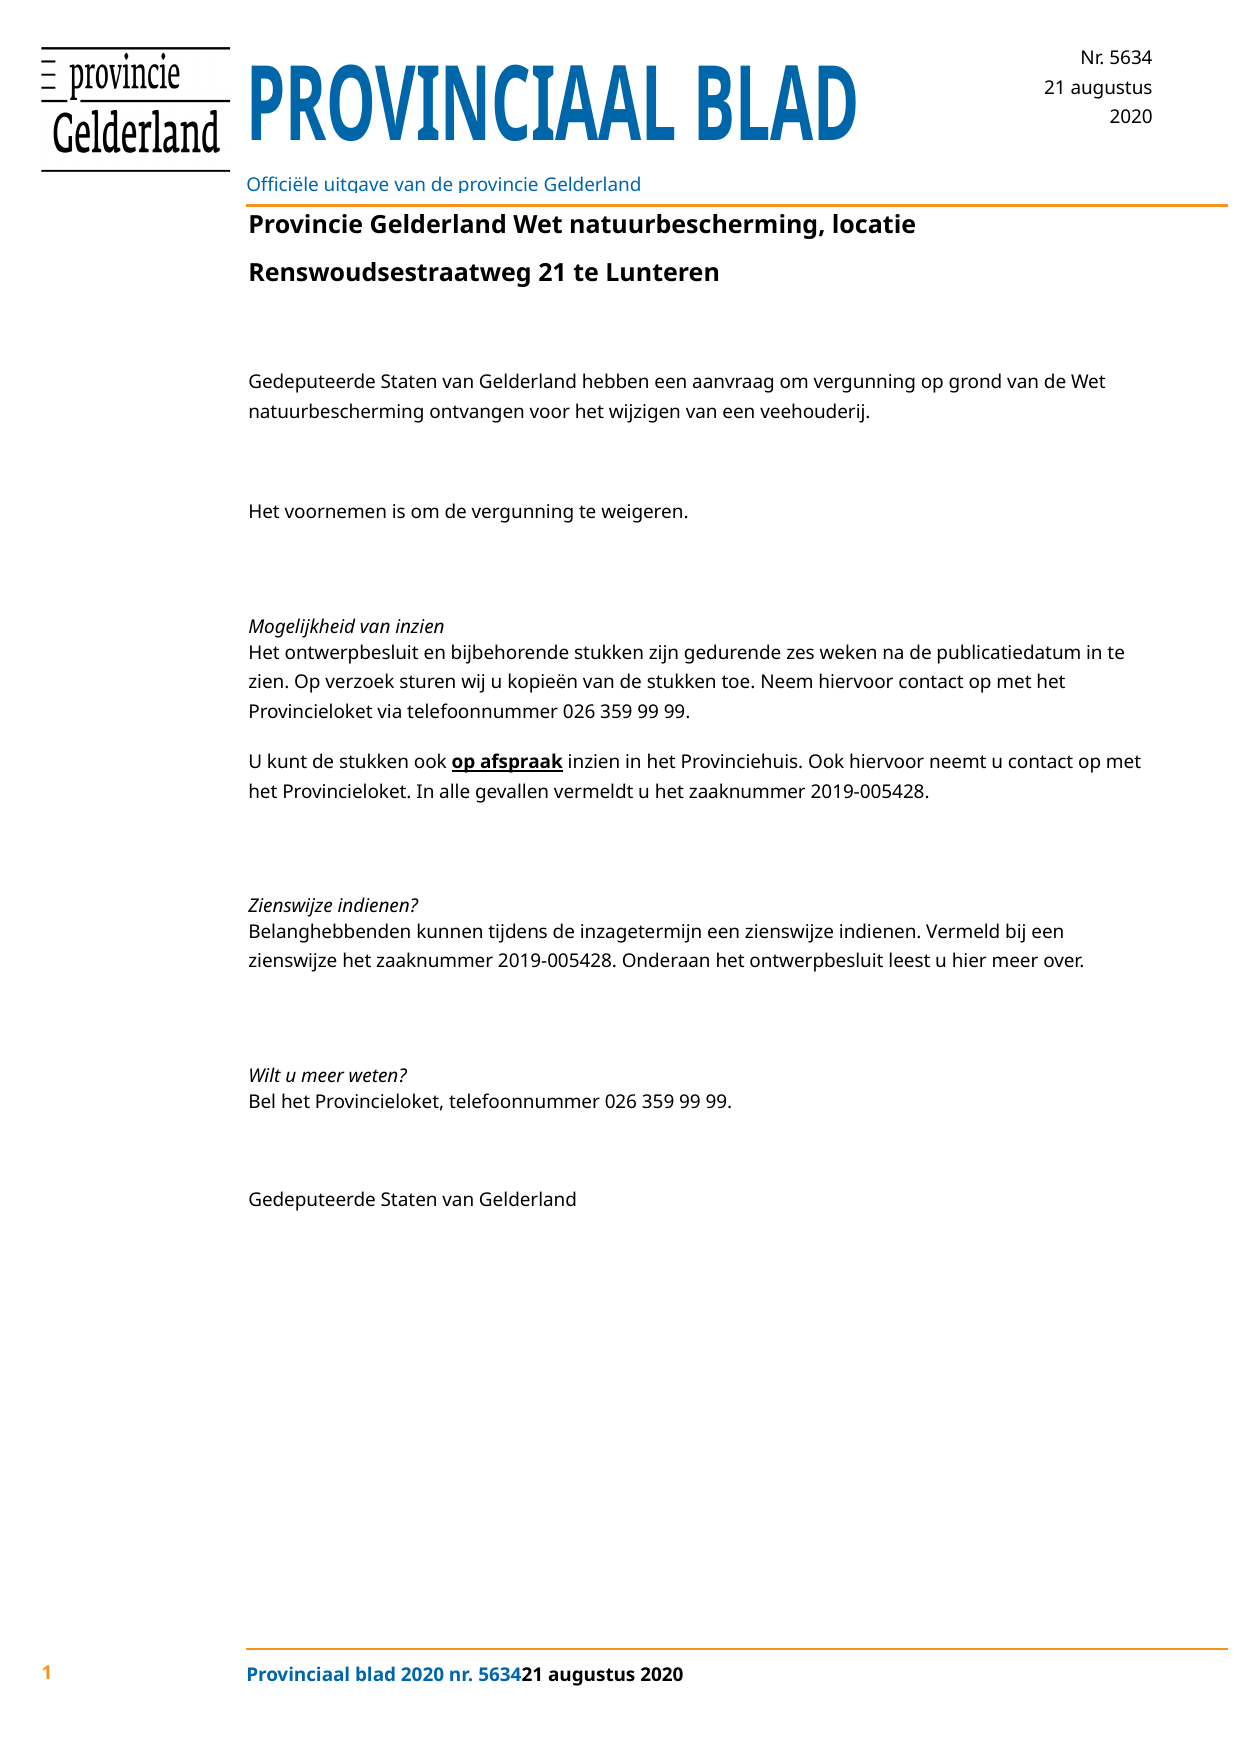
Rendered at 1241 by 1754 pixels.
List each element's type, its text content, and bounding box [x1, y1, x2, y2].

text Zienswijze indienen? [248, 892, 1152, 918]
text Mogelijkheid van inzien [248, 613, 1152, 639]
picture [41, 47, 231, 172]
text Het ontwerpbesluit en bijbehorende stukken zijn gedurende zes weken na de publicatiedatum in te zien. Op verzoek sturen wij u kopieën van de stukken toe. Neem hiervoor contact op met het Provincieloket via telefoonnummer 026 359 99 99. [248, 639, 1152, 724]
text Wilt u meer weten? [248, 1062, 1152, 1088]
text U kunt de stukken ook op afspraak inzien in het Provinciehuis. Ook hiervoor neemt u contact op met het Provincieloket. In alle gevallen vermeldt u het zaaknummer 2019-005428. [248, 748, 1152, 804]
text Belanghebbenden kunnen tijdens de inzagetermijn een zienswijze indienen. Vermeld bij een zienswijze het zaaknummer 2019-005428. Onderaan het ontwerpbesluit leest u hier meer over. [248, 918, 1152, 973]
text Bel het Provincieloket, telefoonnummer 026 359 99 99. [248, 1088, 1152, 1113]
text Gedeputeerde Staten van Gelderland [248, 1186, 1152, 1212]
text Gedeputeerde Staten van Gelderland hebben een aanvraag om vergunning op grond van de Wet natuurbescherming ontvangen voor het wijzigen van een veehouderij. [248, 368, 1152, 424]
text Provincie Gelderland Wet natuurbescherming, locatie Renswoudsestraatweg 21 te Lunteren [248, 207, 1152, 288]
text Het voornemen is om de vergunning te weigeren. [248, 499, 1152, 524]
